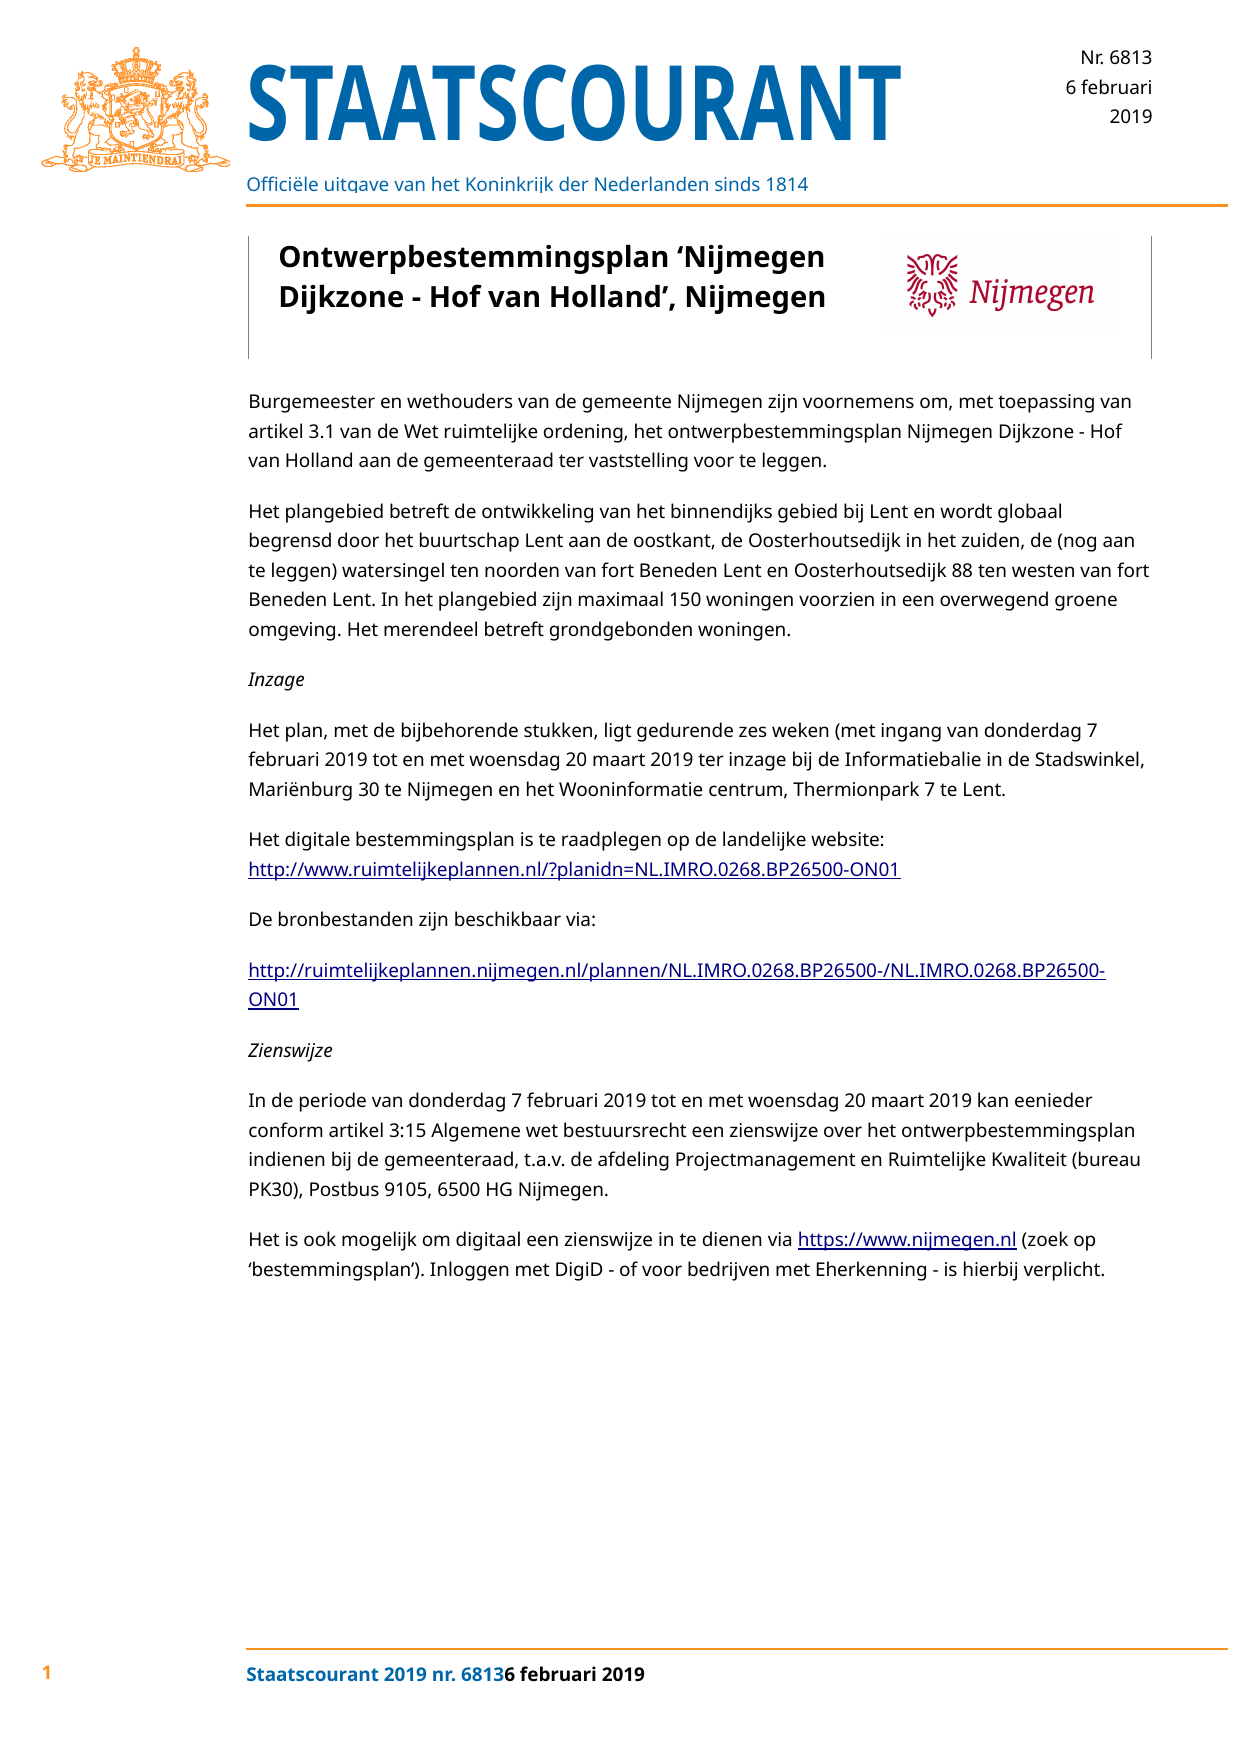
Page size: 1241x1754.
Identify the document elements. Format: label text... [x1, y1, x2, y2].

picture [882, 236, 1119, 334]
text Inzage [248, 667, 1152, 692]
picture [41, 47, 231, 172]
text Het digitale bestemmingsplan is te raadplegen op de landelijke website: http://www.ruimtelijkeplannen.nl/?planidn=NL.IMRO.0268.BP26500-ON01 [248, 827, 1152, 882]
text Burgemeester en wethouders van de gemeente Nijmegen zijn voornemens om, met toepassing van artikel 3.1 van de Wet ruimtelijke ordening, het ontwerpbestemmingsplan Nijmegen Dijkzone - Hof van Holland aan de gemeenteraad ter vaststelling voor te leggen. [248, 388, 1152, 473]
text De bronbestanden zijn beschikbaar via: [248, 907, 1152, 932]
text Het plangebied betreft de ontwikkeling van het binnendijks gebied bij Lent en wordt globaal begrensd door het buurtschap Lent aan de oostkant, de Oosterhoutsedijk in het zuiden, de (nog aan te leggen) watersingel ten noorden van fort Beneden Lent en Oosterhoutsedijk 88 ten westen van fort Beneden Lent. In het plangebied zijn maximaal 150 woningen voorzien in een overwegend groene omgeving. Het merendeel betreft grondgebonden woningen. [248, 498, 1152, 642]
table_header Ontwerpbestemmingsplan ‘Nijmegen Dijkzone - Hof van Holland’, Nijmegen [249, 236, 850, 359]
text Het plan, met de bijbehorende stukken, ligt gedurende zes weken (met ingang van donderdag 7 februari 2019 tot en met woensdag 20 maart 2019 ter inzage bij de Informatiebalie in de Stadswinkel, Mariënburg 30 te Nijmegen en het Wooninformatie centrum, Thermionpark 7 te Lent. [248, 717, 1152, 802]
text http://ruimtelijkeplannen.nijmegen.nl/plannen/NL.IMRO.0268.BP26500-/NL.IMRO.0268.BP26500-ON01 [248, 957, 1152, 1012]
text Zienswijze [248, 1037, 1152, 1063]
text Het is ook mogelijk om digitaal een zienswijze in te dienen via https://www.nijmegen.nl (zoek op ‘bestemmingsplan’). Inloggen met DigiD - of voor bedrijven met Eherkenning - is hierbij verplicht. [248, 1227, 1152, 1282]
table_header [850, 236, 1151, 359]
text In de periode van donderdag 7 februari 2019 tot en met woensdag 20 maart 2019 kan eenieder conform artikel 3:15 Algemene wet bestuursrecht een zienswijze over het ontwerpbestemmingsplan indienen bij de gemeenteraad, t.a.v. de afdeling Projectmanagement en Ruimtelijke Kwaliteit (bureau PK30), Postbus 9105, 6500 HG Nijmegen. [248, 1087, 1152, 1202]
